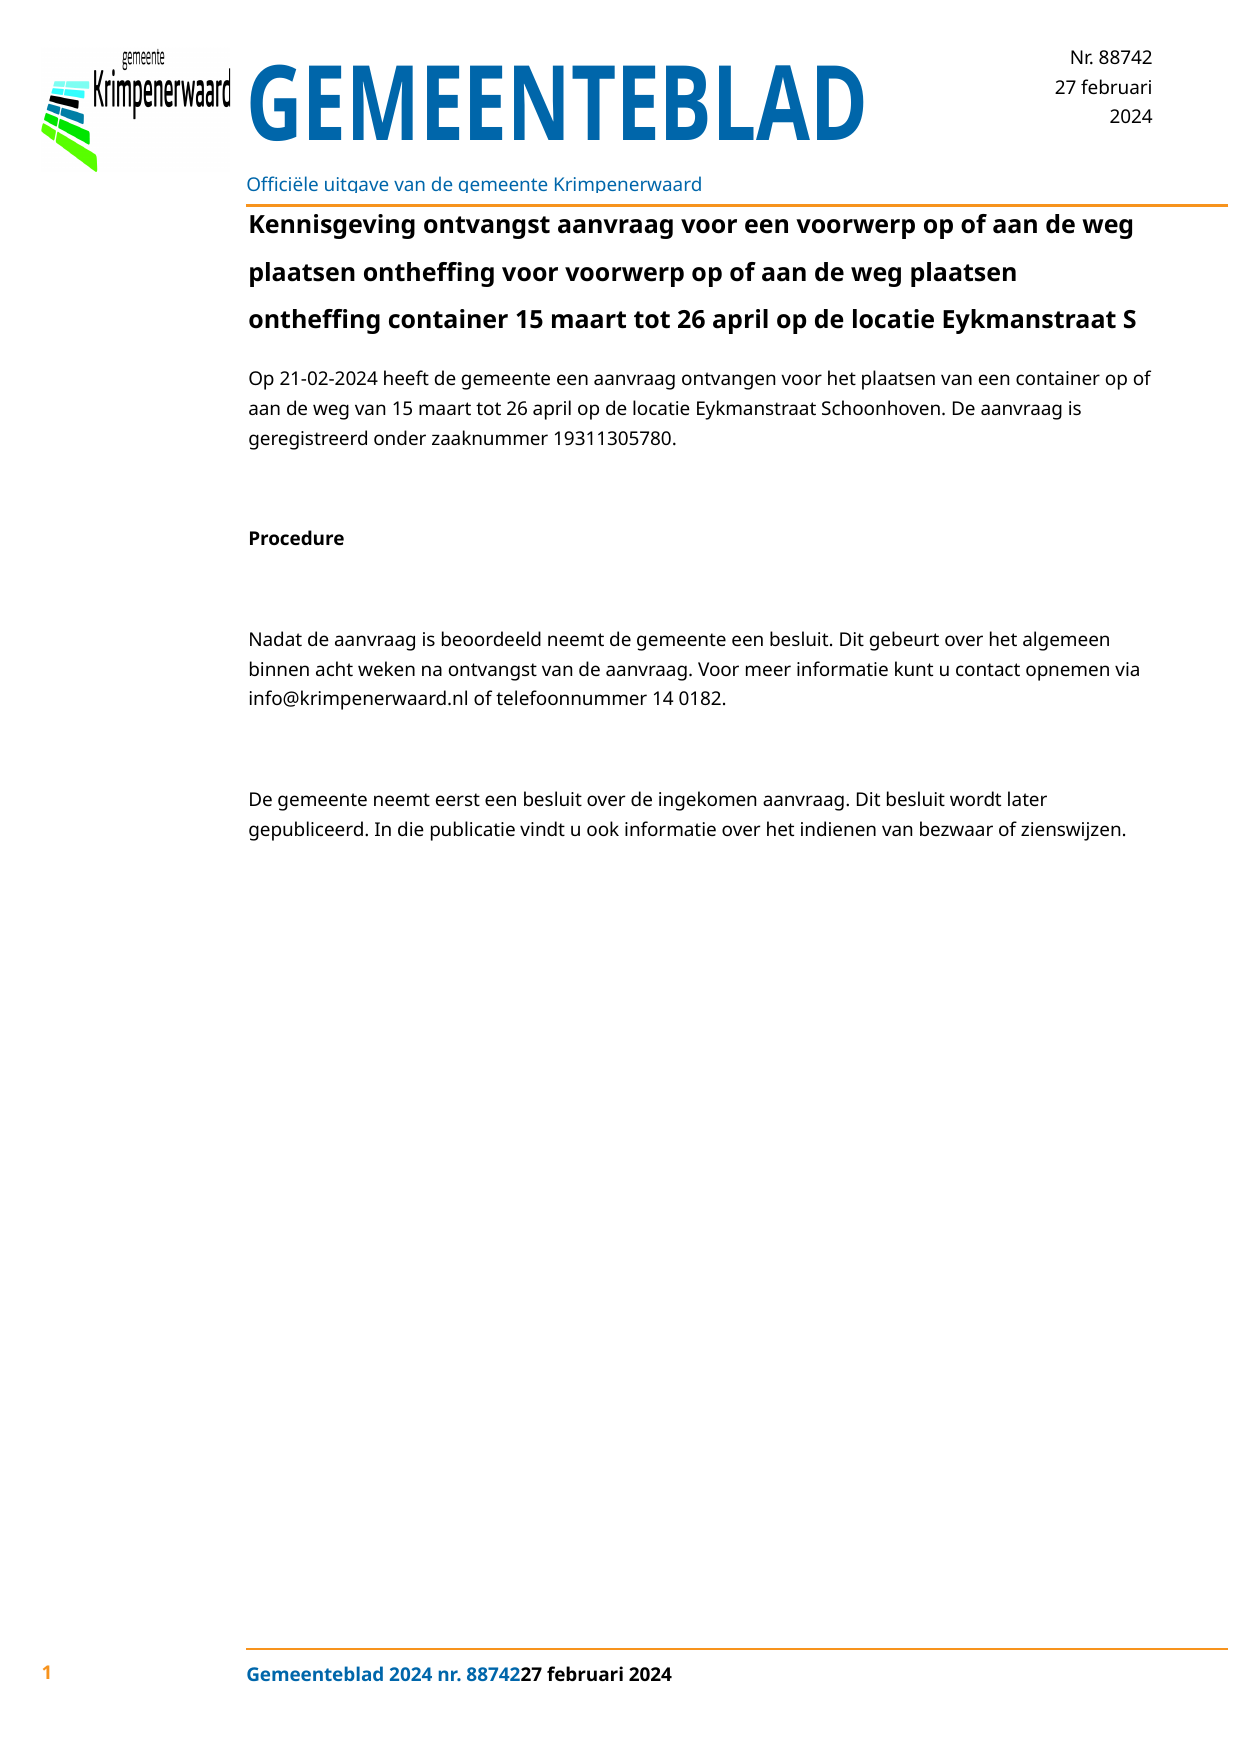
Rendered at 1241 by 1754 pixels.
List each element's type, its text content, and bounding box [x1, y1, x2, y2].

picture [41, 47, 231, 172]
text De gemeente neemt eerst een besluit over de ingekomen aanvraag. Dit besluit wordt later gepubliceerd. In die publicatie vindt u ook informatie over het indienen van bezwaar of zienswijzen. [248, 786, 1152, 842]
text Kennisgeving ontvangst aanvraag voor een voorwerp op of aan de weg plaatsen ontheffing voor voorwerp op of aan de weg plaatsen ontheffing container 15 maart tot 26 april op de locatie Eykmanstraat S [248, 207, 1152, 336]
text Op 21-02-2024 heeft de gemeente een aanvraag ontvangen voor het plaatsen van een container op of aan de weg van 15 maart tot 26 april op de locatie Eykmanstraat Schoonhoven. De aanvraag is geregistreerd onder zaaknummer 19311305780. [248, 366, 1152, 450]
text Nadat de aanvraag is beoordeeld neemt de gemeente een besluit. Dit gebeurt over het algemeen binnen acht weken na ontvangst van de aanvraag. Voor meer informatie kunt u contact opnemen via info@krimpenerwaard.nl of telefoonnummer 14 0182. [248, 626, 1152, 711]
text Procedure [248, 526, 1152, 551]
